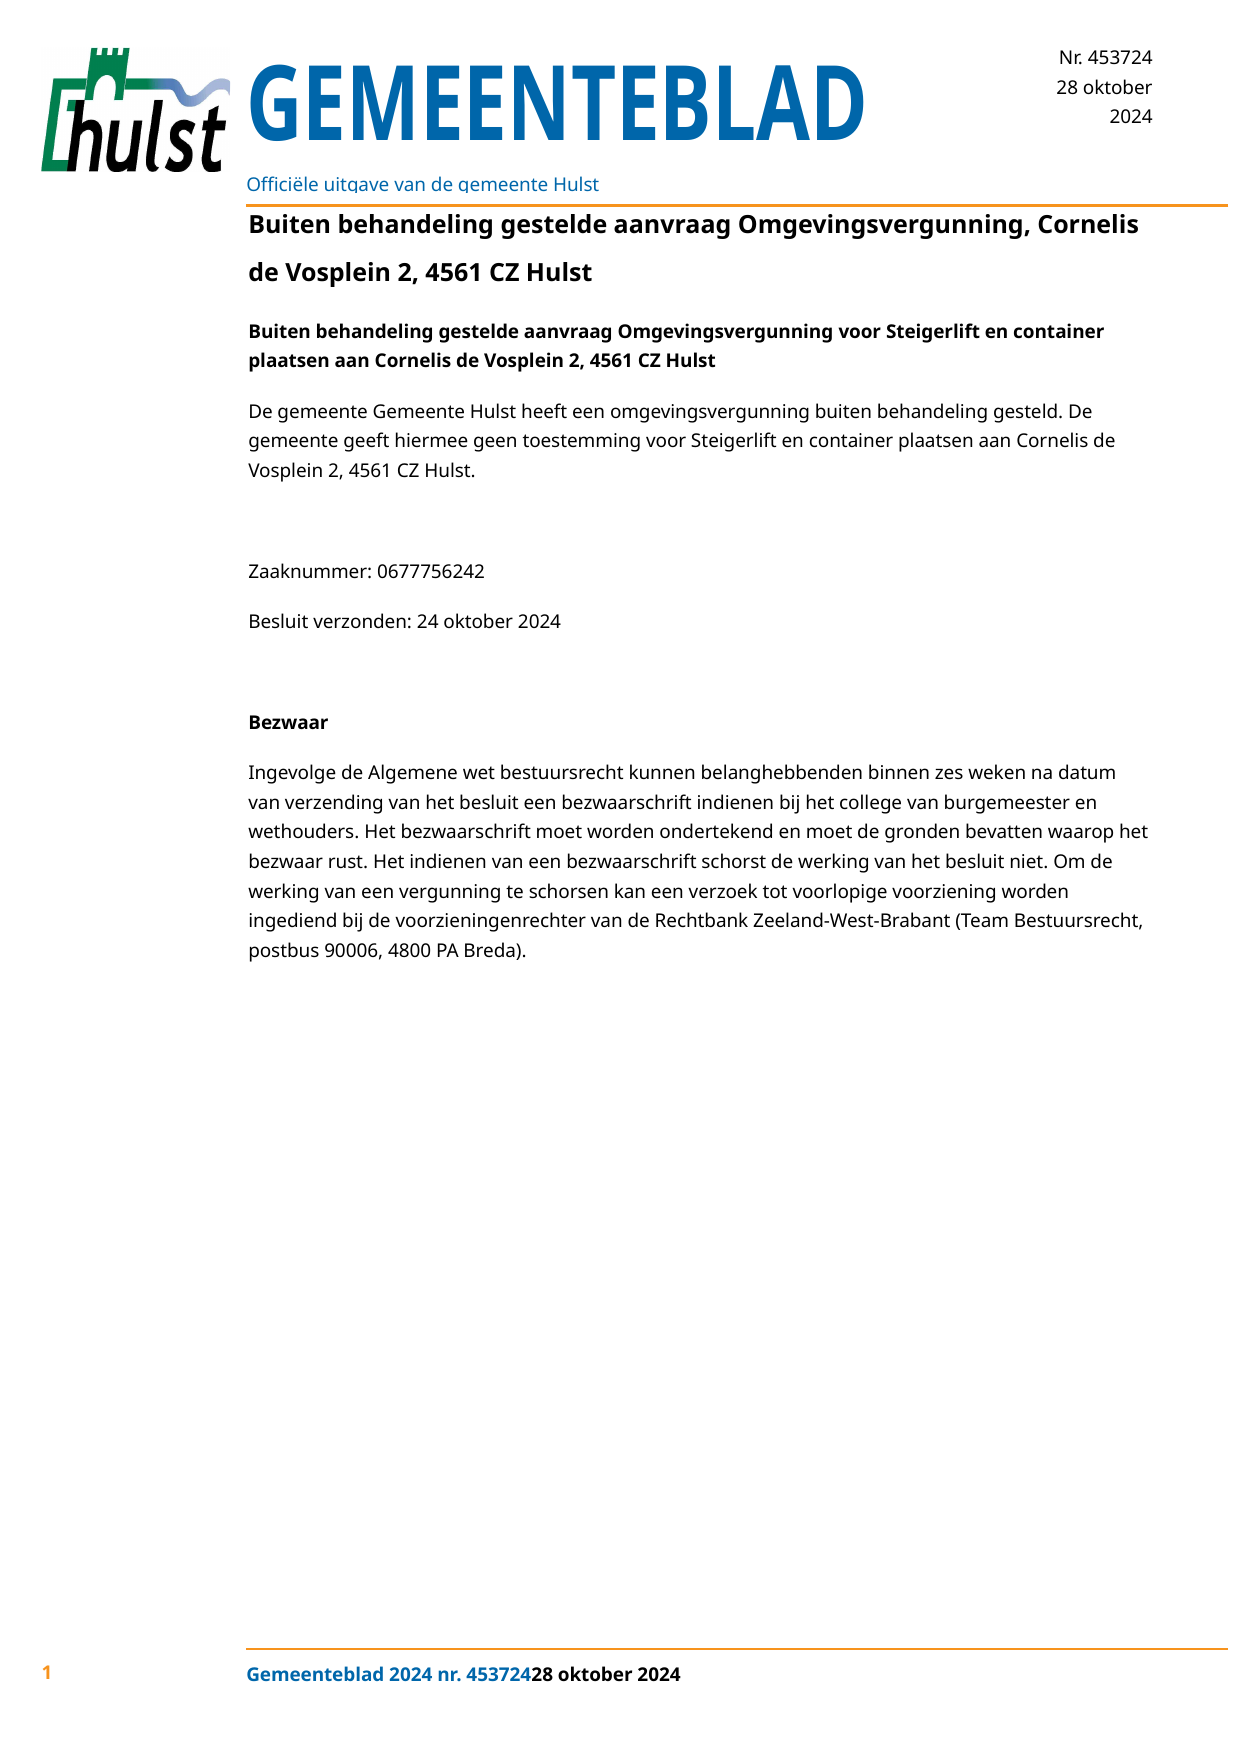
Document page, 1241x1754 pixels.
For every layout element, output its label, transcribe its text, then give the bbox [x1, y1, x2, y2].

text Bezwaar [248, 709, 1152, 735]
text Buiten behandeling gestelde aanvraag Omgevingsvergunning, Cornelis de Vosplein 2, 4561 CZ Hulst [248, 207, 1152, 288]
text Ingevolge de Algemene wet bestuursrecht kunnen belanghebbenden binnen zes weken na datum van verzending van het besluit een bezwaarschrift indienen bij het college van burgemeester en wethouders. Het bezwaarschrift moet worden ondertekend en moet de gronden bevatten waarop het bezwaar rust. Het indienen van een bezwaarschrift schorst de werking van het besluit niet. Om de werking van een vergunning te schorsen kan een verzoek tot voorlopige voorziening worden ingediend bij de voorzieningenrechter van de Rechtbank Zeeland-West-Brabant (Team Bestuursrecht, postbus 90006, 4800 PA Breda). [248, 759, 1152, 963]
text Besluit verzonden: 24 oktober 2024 [248, 608, 1152, 634]
text Buiten behandeling gestelde aanvraag Omgevingsvergunning voor Steigerlift en container plaatsen aan Cornelis de Vosplein 2, 4561 CZ Hulst [248, 318, 1152, 373]
text De gemeente Gemeente Hulst heeft een omgevingsvergunning buiten behandeling gesteld. De gemeente geeft hiermee geen toestemming voor Steigerlift en container plaatsen aan Cornelis de Vosplein 2, 4561 CZ Hulst. [248, 398, 1152, 483]
picture [41, 47, 231, 172]
text Zaaknummer: 0677756242 [248, 558, 1152, 584]
